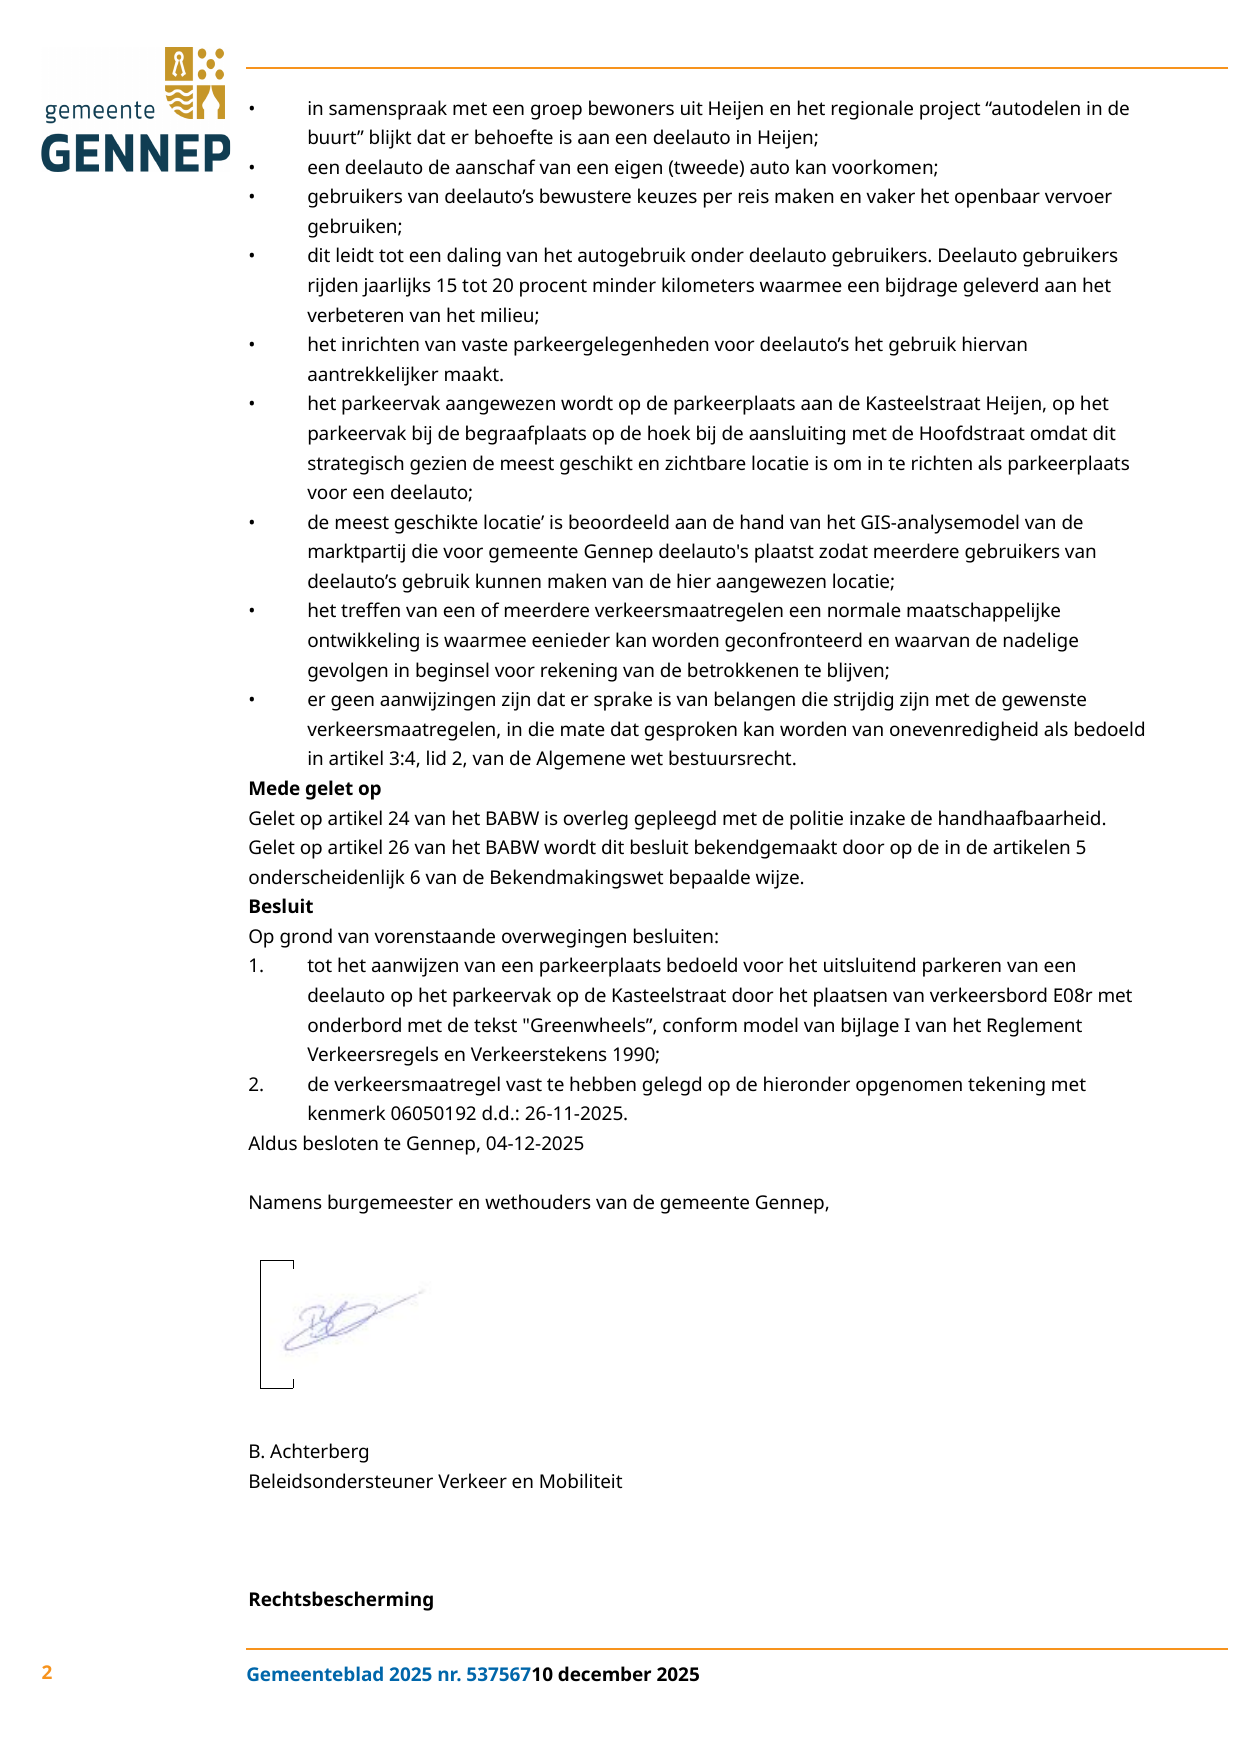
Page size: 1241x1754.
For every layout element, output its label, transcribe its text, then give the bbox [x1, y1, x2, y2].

list er geen aanwijzingen zijn dat er sprake is van belangen die strijdig zijn met de gewenste verkeersmaatregelen, in die mate dat gesproken kan worden van onevenredigheid als bedoeld in artikel 3:4, lid 2, van de Algemene wet bestuursrecht. [248, 686, 1152, 771]
text Op grond van vorenstaande overwegingen besluiten: [248, 923, 1152, 949]
text Besluit [248, 893, 1152, 919]
text Mede gelet op [248, 775, 1152, 801]
list tot het aanwijzen van een parkeerplaats bedoeld voor het uitsluitend parkeren van een deelauto op het parkeervak op de Kasteelstraat door het plaatsen van verkeersbord E08r met onderbord met de tekst "Greenwheels”, conform model van bijlage I van het Reglement Verkeersregels en Verkeerstekens 1990; [248, 953, 1152, 1067]
text Aldus besloten te Gennep, 04-12-2025 [248, 1130, 1152, 1156]
text Beleidsondersteuner Verkeer en Mobiliteit [248, 1468, 1152, 1494]
text Gelet op artikel 26 van het BABW wordt dit besluit bekendgemaakt door op de in de artikelen 5 onderscheidenlijk 6 van de Bekendmakingswet bepaalde wijze. [248, 834, 1152, 890]
text Rechtsbescherming [248, 1586, 1152, 1612]
list de meest geschikte locatie’ is beoordeeld aan de hand van het GIS-analysemodel van de marktpartij die voor gemeente Gennep deelauto's plaatst zodat meerdere gebruikers van deelauto’s gebruik kunnen maken van de hier aangewezen locatie; [248, 509, 1152, 594]
picture [268, 1269, 436, 1379]
text B. Achterberg [248, 1438, 1152, 1464]
list de verkeersmaatregel vast te hebben gelegd op de hieronder opgenomen tekening met kenmerk 06050192 d.d.: 26-11-2025. [248, 1071, 1152, 1126]
list dit leidt tot een daling van het autogebruik onder deelauto gebruikers. Deelauto gebruikers rijden jaarlijks 15 tot 20 procent minder kilometers waarmee een bijdrage geleverd aan het verbeteren van het milieu; [248, 243, 1152, 328]
text Gelet op artikel 24 van het BABW is overleg gepleegd met de politie inzake de handhaafbaarheid. [248, 805, 1152, 831]
list het inrichten van vaste parkeergelegenheden voor deelauto’s het gebruik hiervan aantrekkelijker maakt. [248, 331, 1152, 387]
list een deelauto de aanschaf van een eigen (tweede) auto kan voorkomen; [248, 154, 1152, 180]
list gebruikers van deelauto’s bewustere keuzes per reis maken en vaker het openbaar vervoer gebruiken; [248, 183, 1152, 239]
text Namens burgemeester en wethouders van de gemeente Gennep, [248, 1189, 1152, 1215]
list in samenspraak met een groep bewoners uit Heijen en het regionale project “autodelen in de buurt” blijkt dat er behoefte is aan een deelauto in Heijen; [248, 95, 1152, 150]
list het parkeervak aangewezen wordt op de parkeerplaats aan de Kasteelstraat Heijen, op het parkeervak bij de begraafplaats op de hoek bij de aansluiting met de Hoofdstraat omdat dit strategisch gezien de meest geschikt en zichtbare locatie is om in te richten als parkeerplaats voor een deelauto; [248, 391, 1152, 505]
list het treffen van een of meerdere verkeersmaatregelen een normale maatschappelijke ontwikkeling is waarmee eenieder kan worden geconfronteerd en waarvan de nadelige gevolgen in beginsel voor rekening van de betrokkenen te blijven; [248, 598, 1152, 683]
picture [41, 47, 231, 172]
